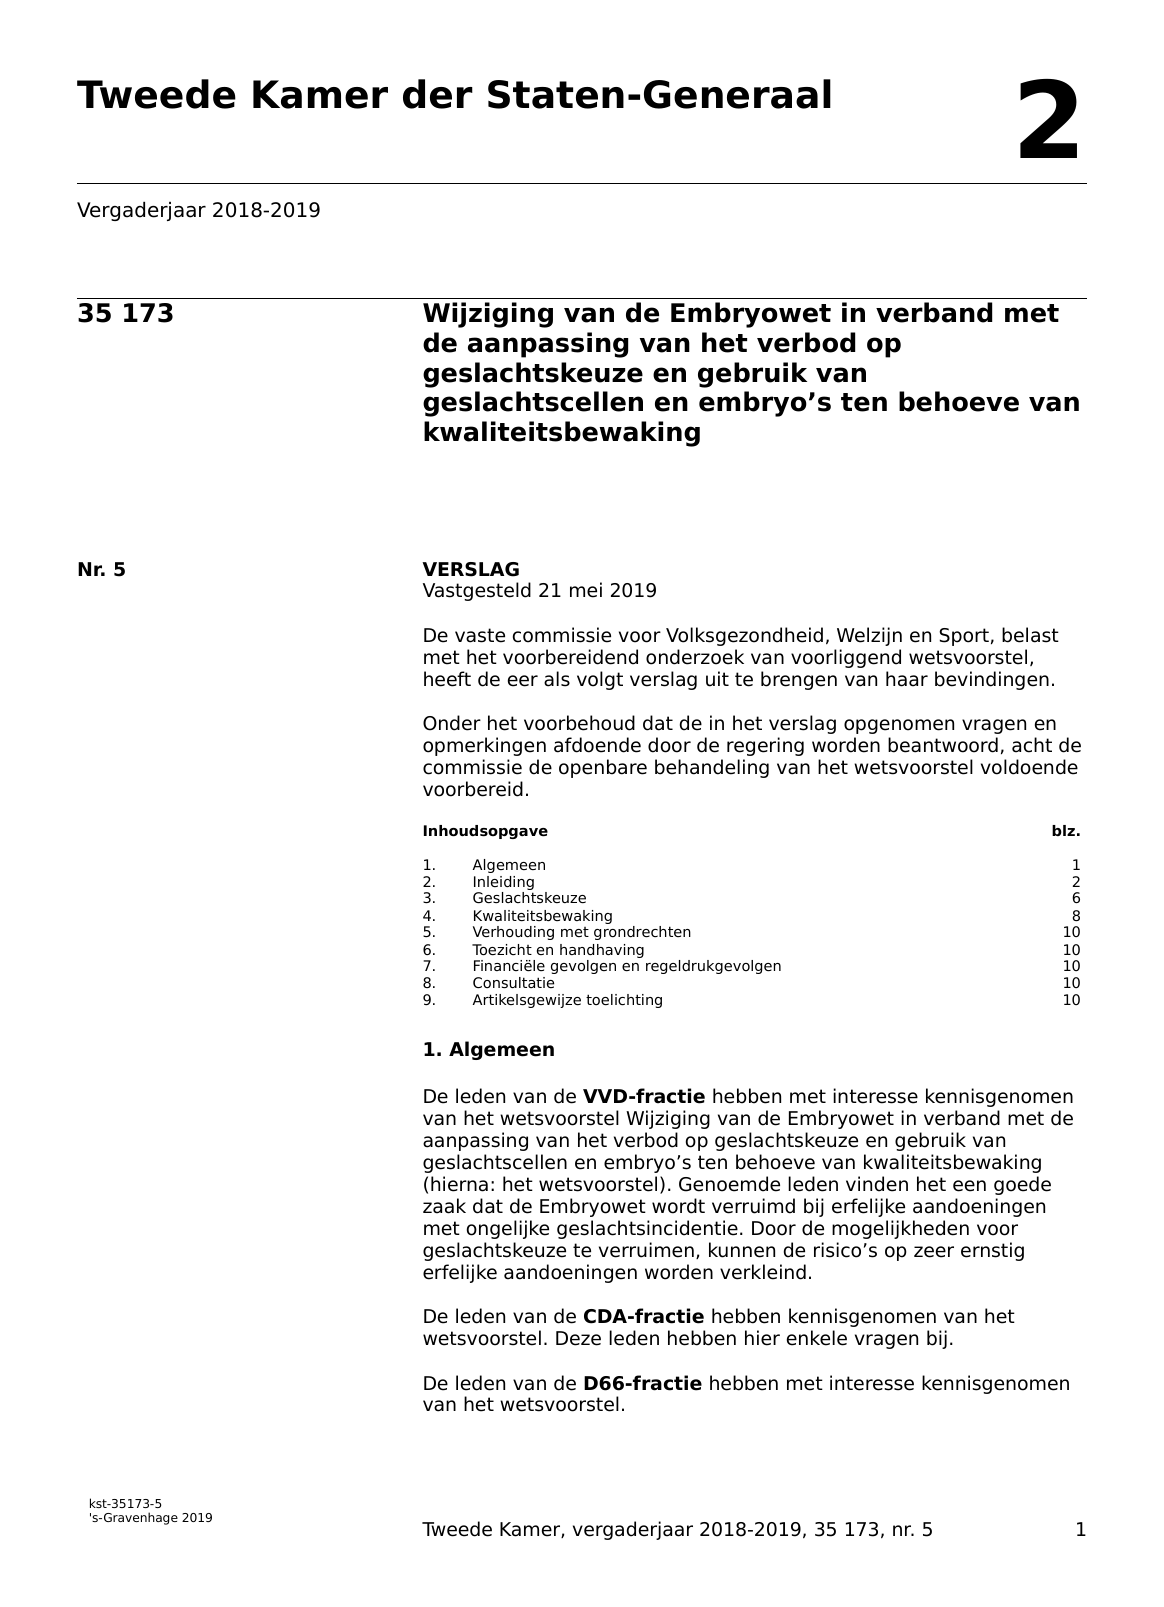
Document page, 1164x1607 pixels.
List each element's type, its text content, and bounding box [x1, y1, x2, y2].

table_cell 10 [1028, 975, 1087, 992]
table_cell 10 [1028, 958, 1087, 975]
table_cell Consultatie [467, 975, 1028, 992]
subtitle 35 173 Wijziging van de Embryowet in verband met de aanpassing van het verbod op geslachtskeuze en gebruik van geslachtscellen en embryo’s ten behoeve van kwaliteitsbewaking [77, 299, 1087, 447]
text Vastgesteld 21 mei 2019 [422, 580, 1087, 602]
text 's-Gravenhage 2019 [88, 1511, 323, 1525]
table_cell [422, 840, 467, 856]
table_cell Geslachtskeuze [467, 890, 1028, 907]
table_header blz. [1028, 823, 1087, 839]
subtitle Nr. 5 VERSLAG [77, 558, 1087, 580]
table_cell 5. [422, 924, 467, 941]
table_cell 6 [1028, 890, 1087, 907]
table_cell 10 [1028, 992, 1087, 1009]
text De leden van de VVD-fractie hebben met interesse kennisgenomen van het wetsvoorstel Wijziging van de Embryowet in verband met de aanpassing van het verbod op geslachtskeuze en gebruik van geslachtscellen en embryo’s ten behoeve van kwaliteitsbewaking (hierna: het wetsvoorstel). Genoemde leden vinden het een goede zaak dat de Embryowet wordt verruimd bij erfelijke aandoeningen met ongelijke geslachtsincidentie. Door de mogelijkheden voor geslachtskeuze te verruimen, kunnen de risico’s op zeer ernstig erfelijke aandoeningen worden verkleind. [422, 1086, 1087, 1284]
table_cell [467, 840, 1028, 856]
table_cell 10 [1028, 941, 1087, 958]
text kst-35173-5 [88, 1497, 323, 1511]
table_cell 10 [1028, 924, 1087, 941]
table_header Inhoudsopgave [422, 823, 1028, 839]
table_cell Verhouding met grondrechten [467, 924, 1028, 941]
table_cell 4. [422, 908, 467, 924]
table_cell Artikelsgewijze toelichting [467, 992, 1028, 1009]
table_cell Inleiding [467, 874, 1028, 890]
table_cell Algemeen [467, 856, 1028, 873]
table_cell 8 [1028, 908, 1087, 924]
table_cell Financiële gevolgen en regeldrukgevolgen [467, 958, 1028, 975]
text De vaste commissie voor Volksgezondheid, Welzijn en Sport, belast met het voorbereidend onderzoek van voorliggend wetsvoorstel, heeft de eer als volgt verslag uit te brengen van haar bevindingen. [422, 624, 1087, 691]
text De leden van de CDA-fractie hebben kennisgenomen van het wetsvoorstel. Deze leden hebben hier enkele vragen bij. [422, 1306, 1087, 1350]
table_cell 7. [422, 958, 467, 975]
table_cell 3. [422, 890, 467, 907]
text De leden van de D66-fractie hebben met interesse kennisgenomen van het wetsvoorstel. [422, 1372, 1087, 1416]
table_cell 2 [1028, 874, 1087, 890]
table_cell 6. [422, 941, 467, 958]
table_cell 1 [1028, 856, 1087, 873]
table_header Tweede Kamer der Staten-Generaal [77, 59, 886, 183]
table_cell Toezicht en handhaving [467, 941, 1028, 958]
subtitle 1. Algemeen [422, 1039, 1087, 1061]
table_cell 8. [422, 975, 467, 992]
table_cell 9. [422, 992, 467, 1009]
table_cell Vergaderjaar 2018-2019 [77, 184, 1087, 298]
table_cell 1. [422, 856, 467, 873]
text Onder het voorbehoud dat de in het verslag opgenomen vragen en opmerkingen afdoende door de regering worden beantwoord, acht de commissie de openbare behandeling van het wetsvoorstel voldoende voorbereid. [422, 713, 1087, 801]
table_header 2 [886, 59, 1087, 183]
table_cell 2. [422, 874, 467, 890]
table_cell [1028, 840, 1087, 856]
table_cell Kwaliteitsbewaking [467, 908, 1028, 924]
